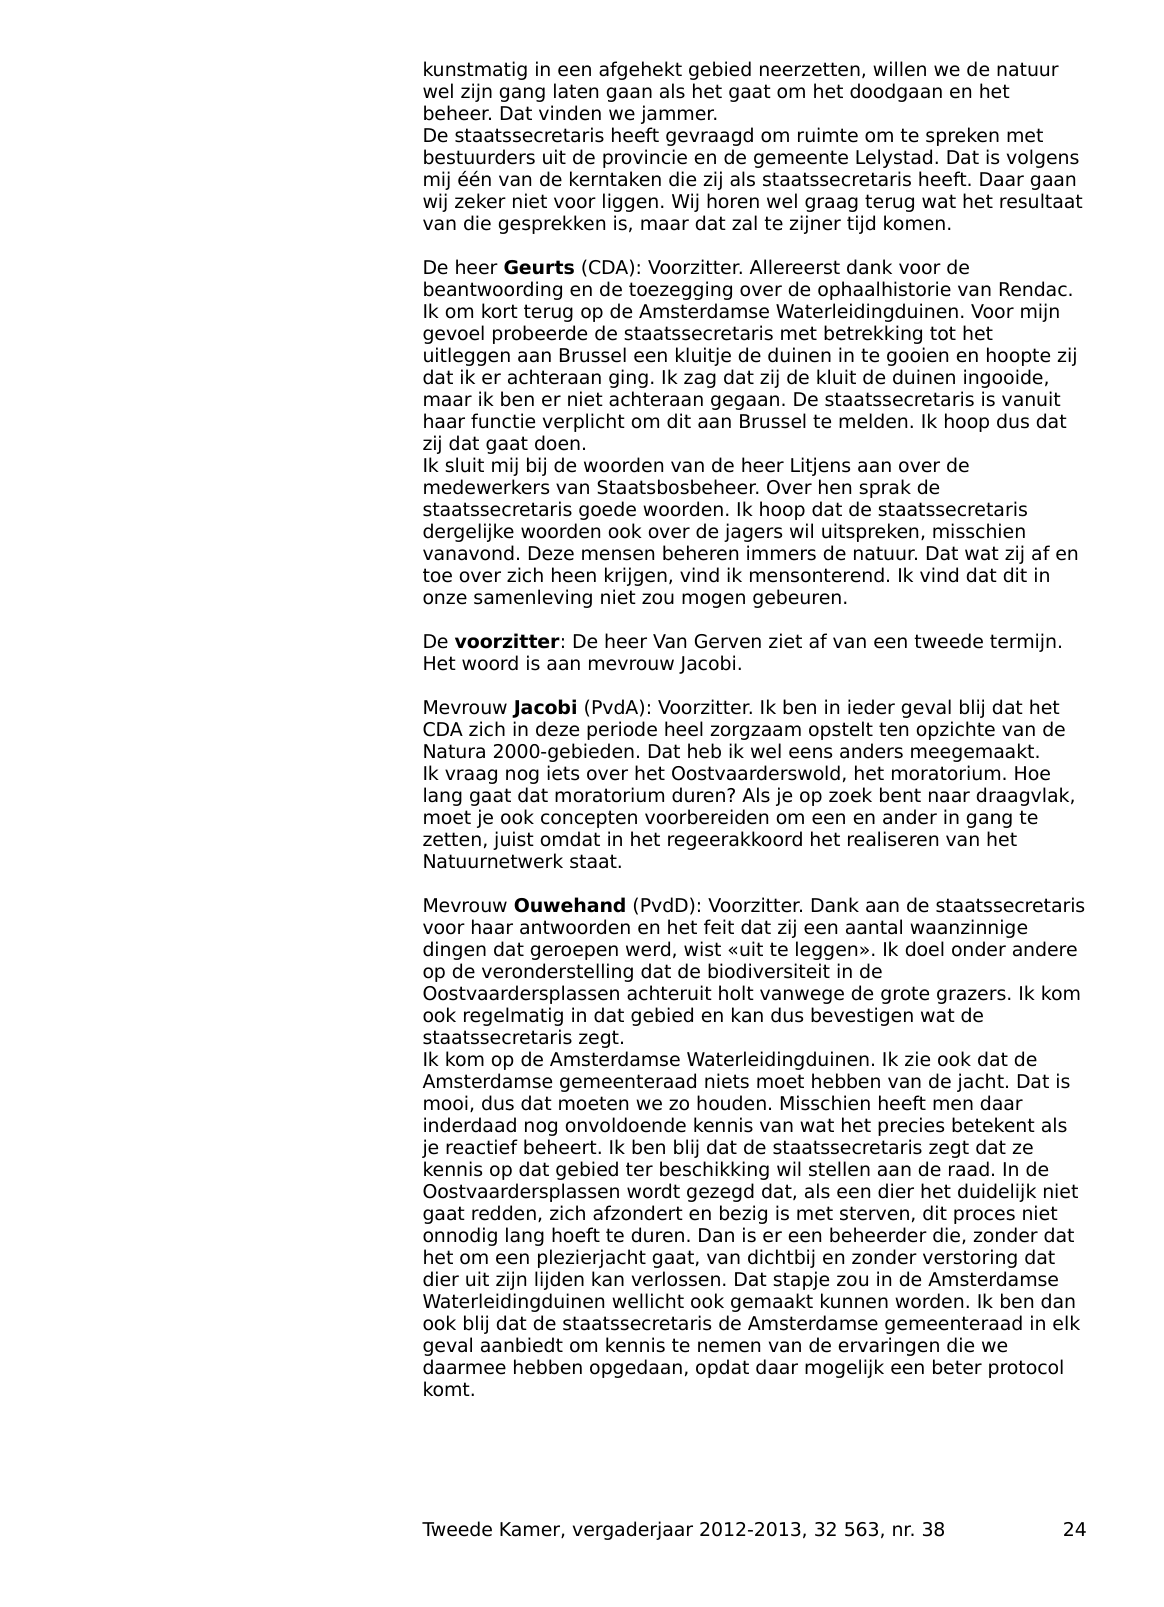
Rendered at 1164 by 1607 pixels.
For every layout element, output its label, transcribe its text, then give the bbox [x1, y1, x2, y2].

text Mevrouw Ouwehand (PvdD): Voorzitter. Dank aan de staatssecretaris voor haar antwoorden en het feit dat zij een aantal waanzinnige dingen dat geroepen werd, wist «uit te leggen». Ik doel onder andere op de veronderstelling dat de biodiversiteit in de Oostvaardersplassen achteruit holt vanwege de grote grazers. Ik kom ook regelmatig in dat gebied en kan dus bevestigen wat de staatssecretaris zegt. [422, 895, 1087, 1049]
text Ik sluit mij bij de woorden van de heer Litjens aan over de medewerkers van Staatsbosbeheer. Over hen sprak de staatssecretaris goede woorden. Ik hoop dat de staatssecretaris dergelijke woorden ook over de jagers wil uitspreken, misschien vanavond. Deze mensen beheren immers de natuur. Dat wat zij af en toe over zich heen krijgen, vind ik mensonterend. Ik vind dat dit in onze samenleving niet zou mogen gebeuren. [422, 455, 1087, 609]
text Ik vraag nog iets over het Oostvaarderswold, het moratorium. Hoe lang gaat dat moratorium duren? Als je op zoek bent naar draagvlak, moet je ook concepten voorbereiden om een en ander in gang te zetten, juist omdat in het regeerakkoord het realiseren van het Natuurnetwerk staat. [422, 763, 1087, 873]
text kunstmatig in een afgehekt gebied neerzetten, willen we de natuur wel zijn gang laten gaan als het gaat om het doodgaan en het beheer. Dat vinden we jammer. [422, 59, 1087, 125]
text De staatssecretaris heeft gevraagd om ruimte om te spreken met bestuurders uit de provincie en de gemeente Lelystad. Dat is volgens mij één van de kerntaken die zij als staatssecretaris heeft. Daar gaan wij zeker niet voor liggen. Wij horen wel graag terug wat het resultaat van die gesprekken is, maar dat zal te zijner tijd komen. [422, 125, 1087, 235]
text De heer Geurts (CDA): Voorzitter. Allereerst dank voor de beantwoording en de toezegging over de ophaalhistorie van Rendac. [422, 257, 1087, 301]
text De voorzitter: De heer Van Gerven ziet af van een tweede termijn. Het woord is aan mevrouw Jacobi. [422, 631, 1087, 675]
text Ik kom op de Amsterdamse Waterleidingduinen. Ik zie ook dat de Amsterdamse gemeenteraad niets moet hebben van de jacht. Dat is mooi, dus dat moeten we zo houden. Misschien heeft men daar inderdaad nog onvoldoende kennis van wat het precies betekent als je reactief beheert. Ik ben blij dat de staatssecretaris zegt dat ze kennis op dat gebied ter beschikking wil stellen aan de raad. In de Oostvaardersplassen wordt gezegd dat, als een dier het duidelijk niet gaat redden, zich afzondert en bezig is met sterven, dit proces niet onnodig lang hoeft te duren. Dan is er een beheerder die, zonder dat het om een plezierjacht gaat, van dichtbij en zonder verstoring dat dier uit zijn lijden kan verlossen. Dat stapje zou in de Amsterdamse Waterleidingduinen wellicht ook gemaakt kunnen worden. Ik ben dan ook blij dat de staatssecretaris de Amsterdamse gemeenteraad in elk geval aanbiedt om kennis te nemen van de ervaringen die we daarmee hebben opgedaan, opdat daar mogelijk een beter protocol komt. [422, 1049, 1087, 1401]
text Mevrouw Jacobi (PvdA): Voorzitter. Ik ben in ieder geval blij dat het CDA zich in deze periode heel zorgzaam opstelt ten opzichte van de Natura 2000-gebieden. Dat heb ik wel eens anders meegemaakt. [422, 697, 1087, 763]
text Ik om kort terug op de Amsterdamse Waterleidingduinen. Voor mijn gevoel probeerde de staatssecretaris met betrekking tot het uitleggen aan Brussel een kluitje de duinen in te gooien en hoopte zij dat ik er achteraan ging. Ik zag dat zij de kluit de duinen ingooide, maar ik ben er niet achteraan gegaan. De staatssecretaris is vanuit haar functie verplicht om dit aan Brussel te melden. Ik hoop dus dat zij dat gaat doen. [422, 301, 1087, 455]
